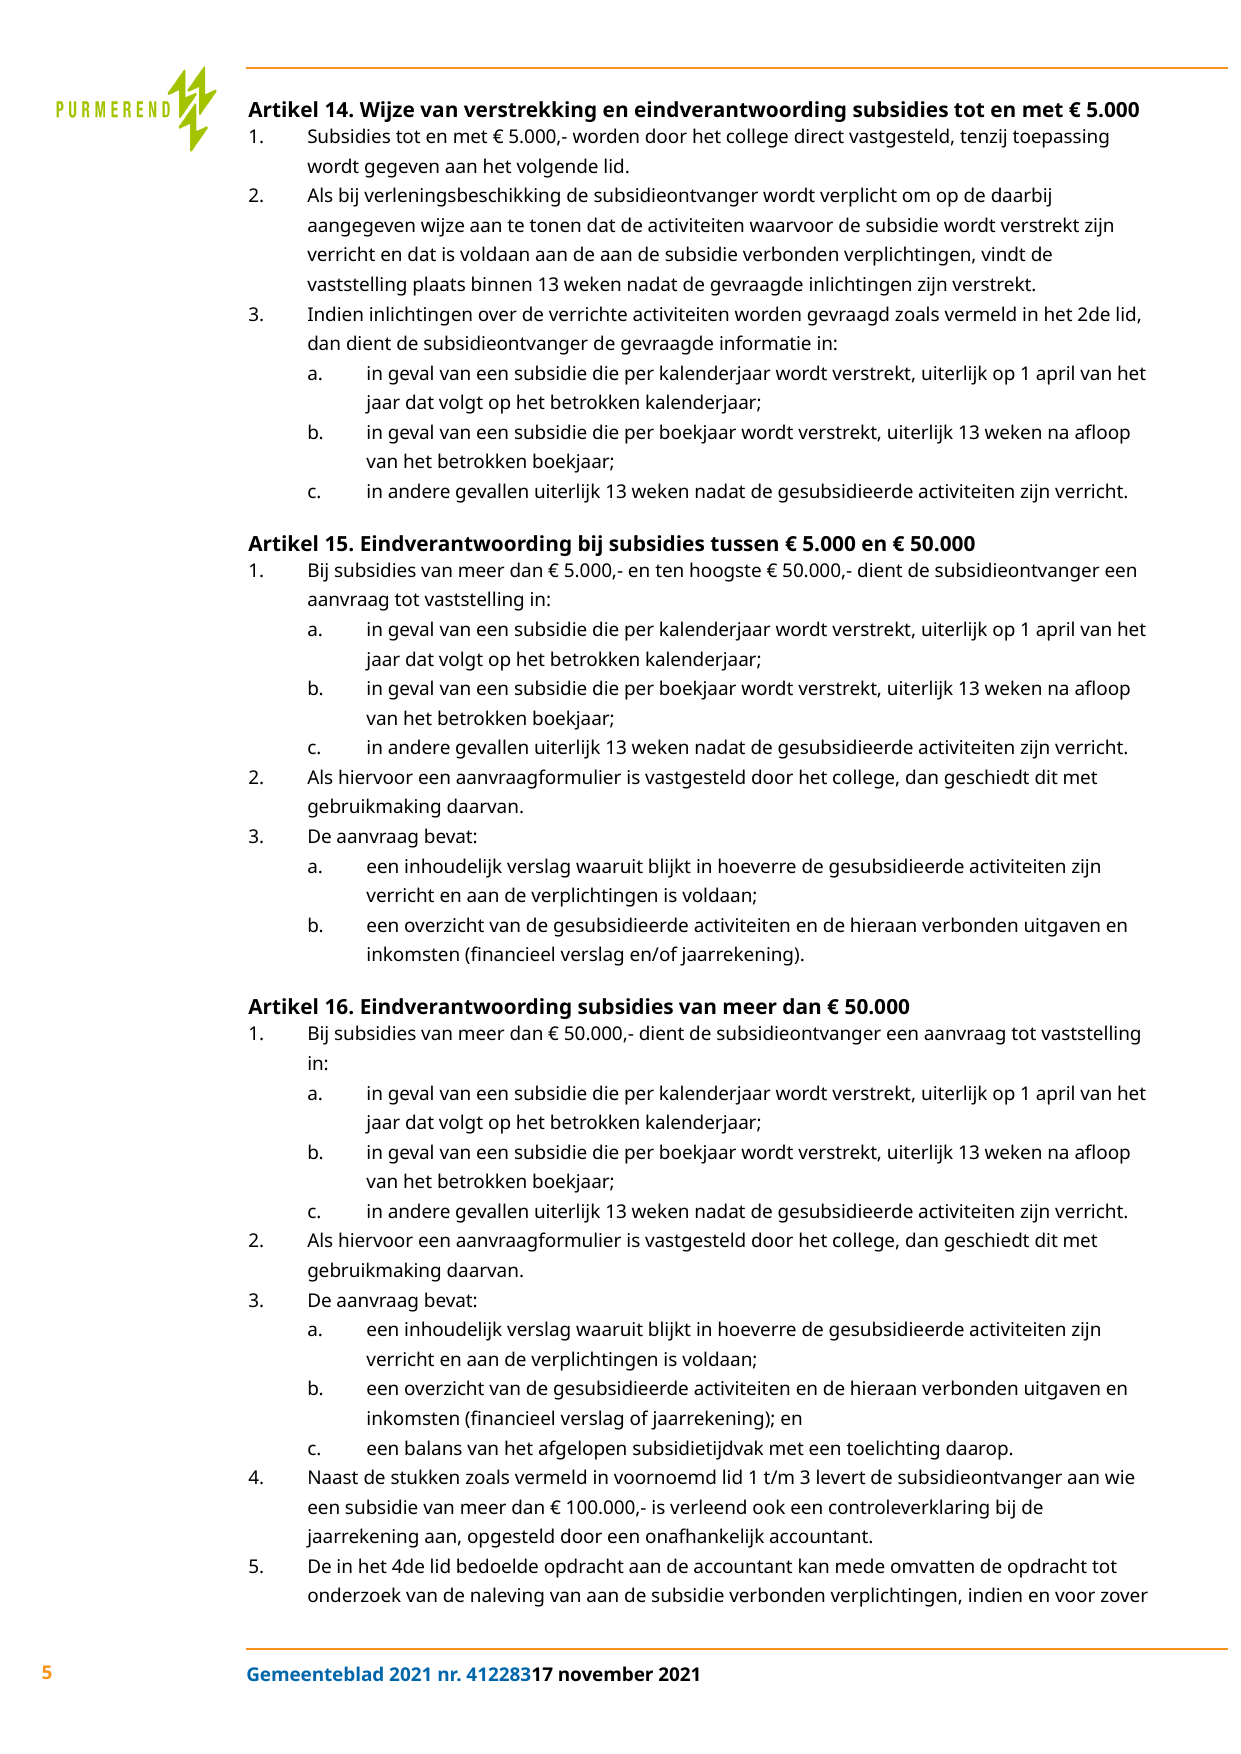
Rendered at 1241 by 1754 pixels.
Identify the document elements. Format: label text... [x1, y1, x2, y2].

list Naast de stukken zoals vermeld in voornoemd lid 1 t/m 3 levert de subsidieontvanger aan wie een subsidie van meer dan € 100.000,- is verleend ook een controleverklaring bij de jaarrekening aan, opgesteld door een onafhankelijk accountant. [248, 1464, 1152, 1549]
list een overzicht van de gesubsidieerde activiteiten en de hieraan verbonden uitgaven en inkomsten (financieel verslag of jaarrekening); en [307, 1376, 1152, 1431]
list Indien inlichtingen over de verrichte activiteiten worden gevraagd zoals vermeld in het 2de lid, dan dient de subsidieontvanger de gevraagde informatie in: [248, 301, 1152, 356]
list in geval van een subsidie die per kalenderjaar wordt verstrekt, uiterlijk op 1 april van het jaar dat volgt op het betrokken kalenderjaar; [307, 1080, 1152, 1135]
list een inhoudelijk verslag waaruit blijkt in hoeverre de gesubsidieerde activiteiten zijn verricht en aan de verplichtingen is voldaan; [307, 1316, 1152, 1372]
text Artikel 14. Wijze van verstrekking en eindverantwoording subsidies tot en met € 5.000 [248, 95, 1152, 123]
list De aanvraag bevat: [248, 1287, 1152, 1312]
picture [41, 47, 231, 172]
list De aanvraag bevat: [248, 823, 1152, 849]
list in andere gevallen uiterlijk 13 weken nadat de gesubsidieerde activiteiten zijn verricht. [307, 1198, 1152, 1224]
list een overzicht van de gesubsidieerde activiteiten en de hieraan verbonden uitgaven en inkomsten (financieel verslag en/of jaarrekening). [307, 912, 1152, 967]
list in geval van een subsidie die per kalenderjaar wordt verstrekt, uiterlijk op 1 april van het jaar dat volgt op het betrokken kalenderjaar; [307, 360, 1152, 415]
list in geval van een subsidie die per boekjaar wordt verstrekt, uiterlijk 13 weken na afloop van het betrokken boekjaar; [307, 419, 1152, 474]
list Als hiervoor een aanvraagformulier is vastgesteld door het college, dan geschiedt dit met gebruikmaking daarvan. [248, 1228, 1152, 1283]
list Bij subsidies van meer dan € 5.000,- en ten hoogste € 50.000,- dient de subsidieontvanger een aanvraag tot vaststelling in: [248, 557, 1152, 612]
list in andere gevallen uiterlijk 13 weken nadat de gesubsidieerde activiteiten zijn verricht. [307, 734, 1152, 760]
list een balans van het afgelopen subsidietijdvak met een toelichting daarop. [307, 1435, 1152, 1460]
list in geval van een subsidie die per boekjaar wordt verstrekt, uiterlijk 13 weken na afloop van het betrokken boekjaar; [307, 1139, 1152, 1194]
list een inhoudelijk verslag waaruit blijkt in hoeverre de gesubsidieerde activiteiten zijn verricht en aan de verplichtingen is voldaan; [307, 853, 1152, 908]
text Artikel 15. Eindverantwoording bij subsidies tussen € 5.000 en € 50.000 [248, 529, 1152, 557]
list De in het 4de lid bedoelde opdracht aan de accountant kan mede omvatten de opdracht tot onderzoek van de naleving van aan de subsidie verbonden verplichtingen, indien en voor zover [248, 1553, 1152, 1608]
list Als hiervoor een aanvraagformulier is vastgesteld door het college, dan geschiedt dit met gebruikmaking daarvan. [248, 764, 1152, 819]
list Bij subsidies van meer dan € 50.000,- dient de subsidieontvanger een aanvraag tot vaststelling in: [248, 1021, 1152, 1076]
list Als bij verleningsbeschikking de subsidieontvanger wordt verplicht om op de daarbij aangegeven wijze aan te tonen dat de activiteiten waarvoor de subsidie wordt verstrekt zijn verricht en dat is voldaan aan de aan de subsidie verbonden verplichtingen, vindt de vaststelling plaats binnen 13 weken nadat de gevraagde inlichtingen zijn verstrekt. [248, 182, 1152, 297]
list Subsidies tot en met € 5.000,- worden door het college direct vastgesteld, tenzij toepassing wordt gegeven aan het volgende lid. [248, 123, 1152, 178]
text Artikel 16. Eindverantwoording subsidies van meer dan € 50.000 [248, 992, 1152, 1021]
list in geval van een subsidie die per kalenderjaar wordt verstrekt, uiterlijk op 1 april van het jaar dat volgt op het betrokken kalenderjaar; [307, 616, 1152, 672]
list in andere gevallen uiterlijk 13 weken nadat de gesubsidieerde activiteiten zijn verricht. [307, 478, 1152, 504]
list in geval van een subsidie die per boekjaar wordt verstrekt, uiterlijk 13 weken na afloop van het betrokken boekjaar; [307, 675, 1152, 731]
